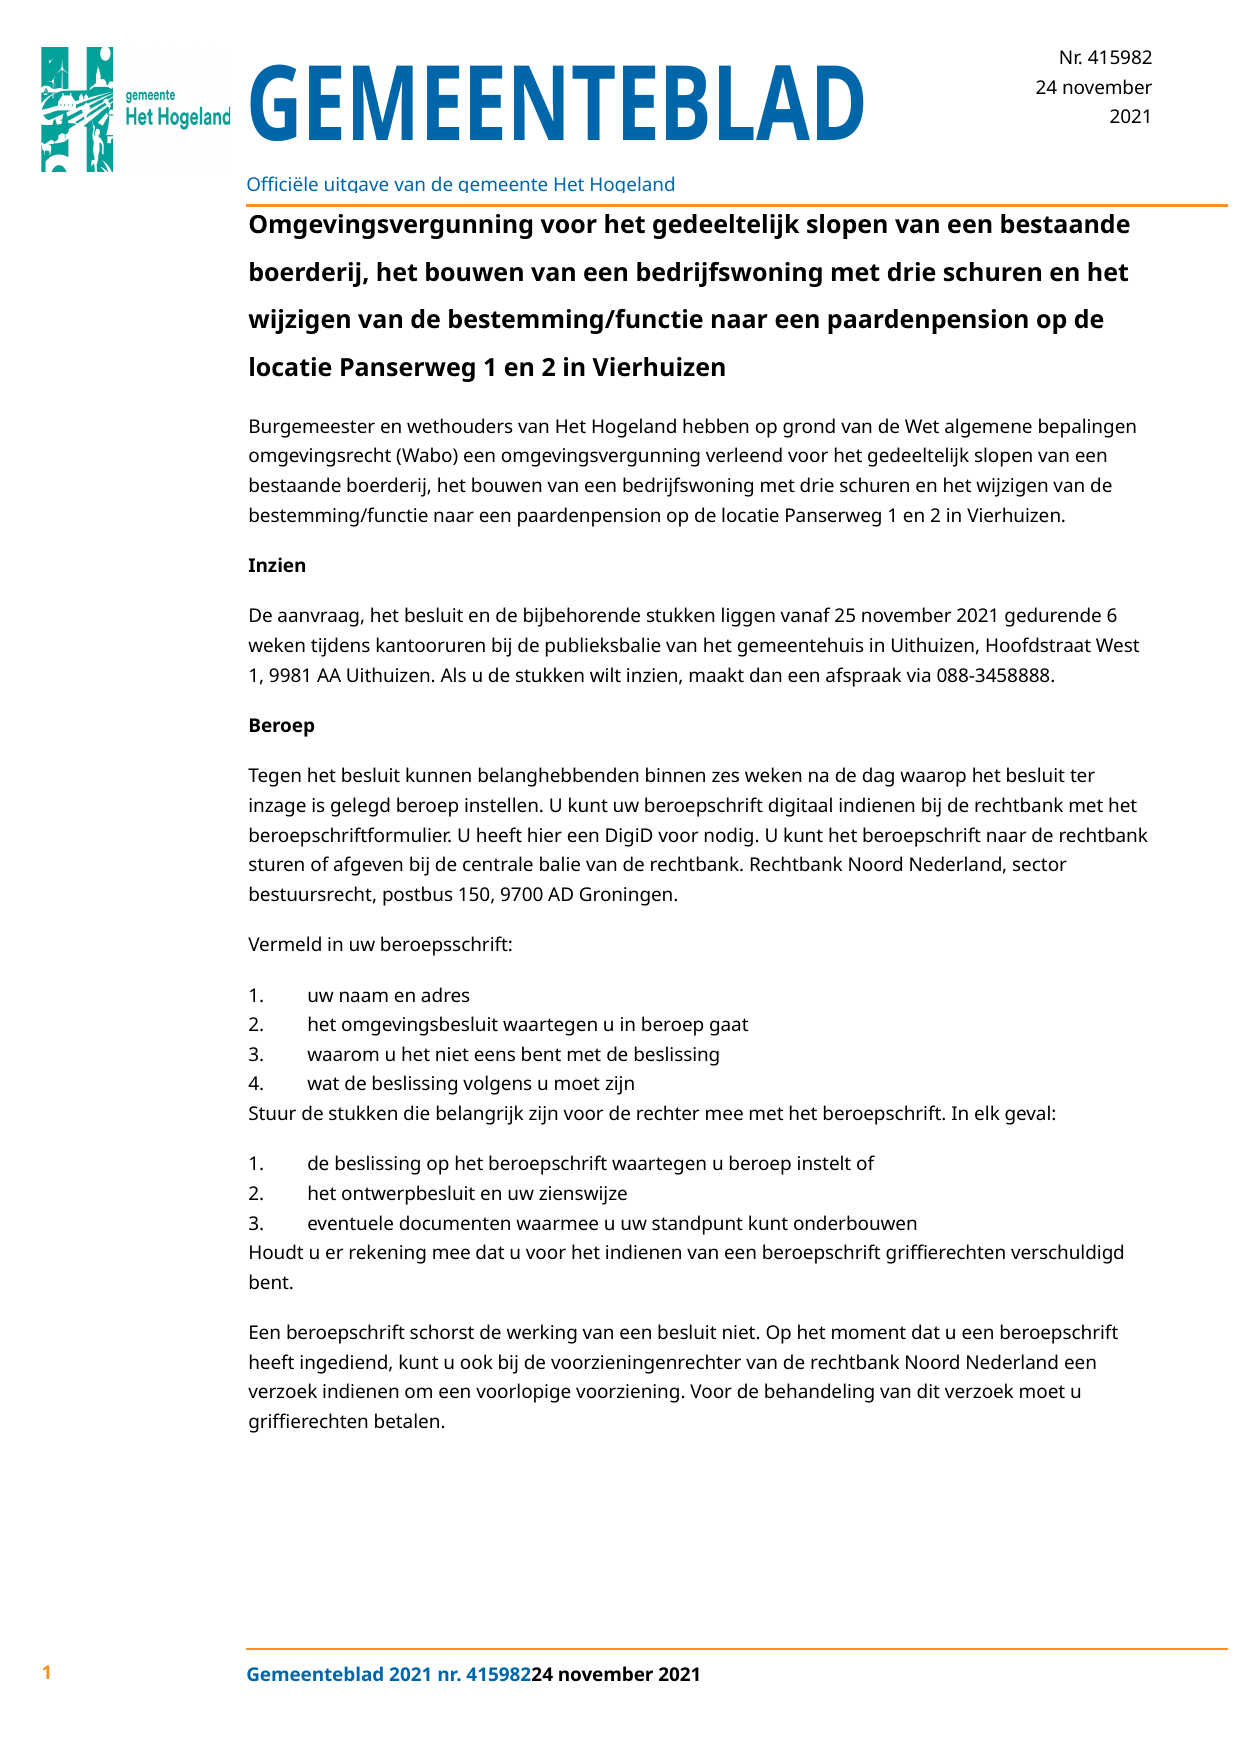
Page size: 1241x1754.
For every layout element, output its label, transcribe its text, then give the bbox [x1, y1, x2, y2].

text Burgemeester en wethouders van Het Hogeland hebben op grond van de Wet algemene bepalingen omgevingsrecht (Wabo) een omgevingsvergunning verleend voor het gedeeltelijk slopen van een bestaande boerderij, het bouwen van een bedrijfswoning met drie schuren en het wijzigen van de bestemming/functie naar een paardenpension op de locatie Panserweg 1 en 2 in Vierhuizen. [248, 413, 1152, 528]
picture [41, 47, 231, 172]
list het omgevingsbesluit waartegen u in beroep gaat [248, 1011, 1152, 1037]
text Tegen het besluit kunnen belanghebbenden binnen zes weken na de dag waarop het besluit ter inzage is gelegd beroep instellen. U kunt uw beroepschrift digitaal indienen bij de rechtbank met het beroepschriftformulier. U heeft hier een DigiD voor nodig. U kunt het beroepschrift naar de rechtbank sturen of afgeven bij de centrale balie van de rechtbank. Rechtbank Noord Nederland, sector bestuursrecht, postbus 150, 9700 AD Groningen. [248, 763, 1152, 907]
list wat de beslissing volgens u moet zijn [248, 1071, 1152, 1096]
text Een beroepschrift schorst de werking van een besluit niet. Op het moment dat u een beroepschrift heeft ingediend, kunt u ook bij de voorzieningenrechter van de rechtbank Noord Nederland een verzoek indienen om een voorlopige voorziening. Voor de behandeling van dit verzoek moet u griffierechten betalen. [248, 1319, 1152, 1434]
list eventuele documenten waarmee u uw standpunt kunt onderbouwen [248, 1210, 1152, 1236]
list het ontwerpbesluit en uw zienswijze [248, 1180, 1152, 1206]
text Omgevingsvergunning voor het gedeeltelijk slopen van een bestaande boerderij, het bouwen van een bedrijfswoning met drie schuren en het wijzigen van de bestemming/functie naar een paardenpension op de locatie Panserweg 1 en 2 in Vierhuizen [248, 207, 1152, 384]
text Beroep [248, 712, 1152, 738]
text Houdt u er rekening mee dat u voor het indienen van een beroepschrift griffierechten verschuldigd bent. [248, 1239, 1152, 1295]
text Vermeld in uw beroepsschrift: [248, 931, 1152, 957]
list de beslissing op het beroepschrift waartegen u beroep instelt of [248, 1151, 1152, 1176]
list waarom u het niet eens bent met de beslissing [248, 1041, 1152, 1067]
list uw naam en adres [248, 982, 1152, 1008]
text Stuur de stukken die belangrijk zijn voor de rechter mee met het beroepschrift. In elk geval: [248, 1100, 1152, 1126]
text De aanvraag, het besluit en de bijbehorende stukken liggen vanaf 25 november 2021 gedurende 6 weken tijdens kantooruren bij de publieksbalie van het gemeentehuis in Uithuizen, Hoofdstraat West 1, 9981 AA Uithuizen. Als u de stukken wilt inzien, maakt dan een afspraak via 088-3458888. [248, 603, 1152, 688]
text Inzien [248, 552, 1152, 578]
